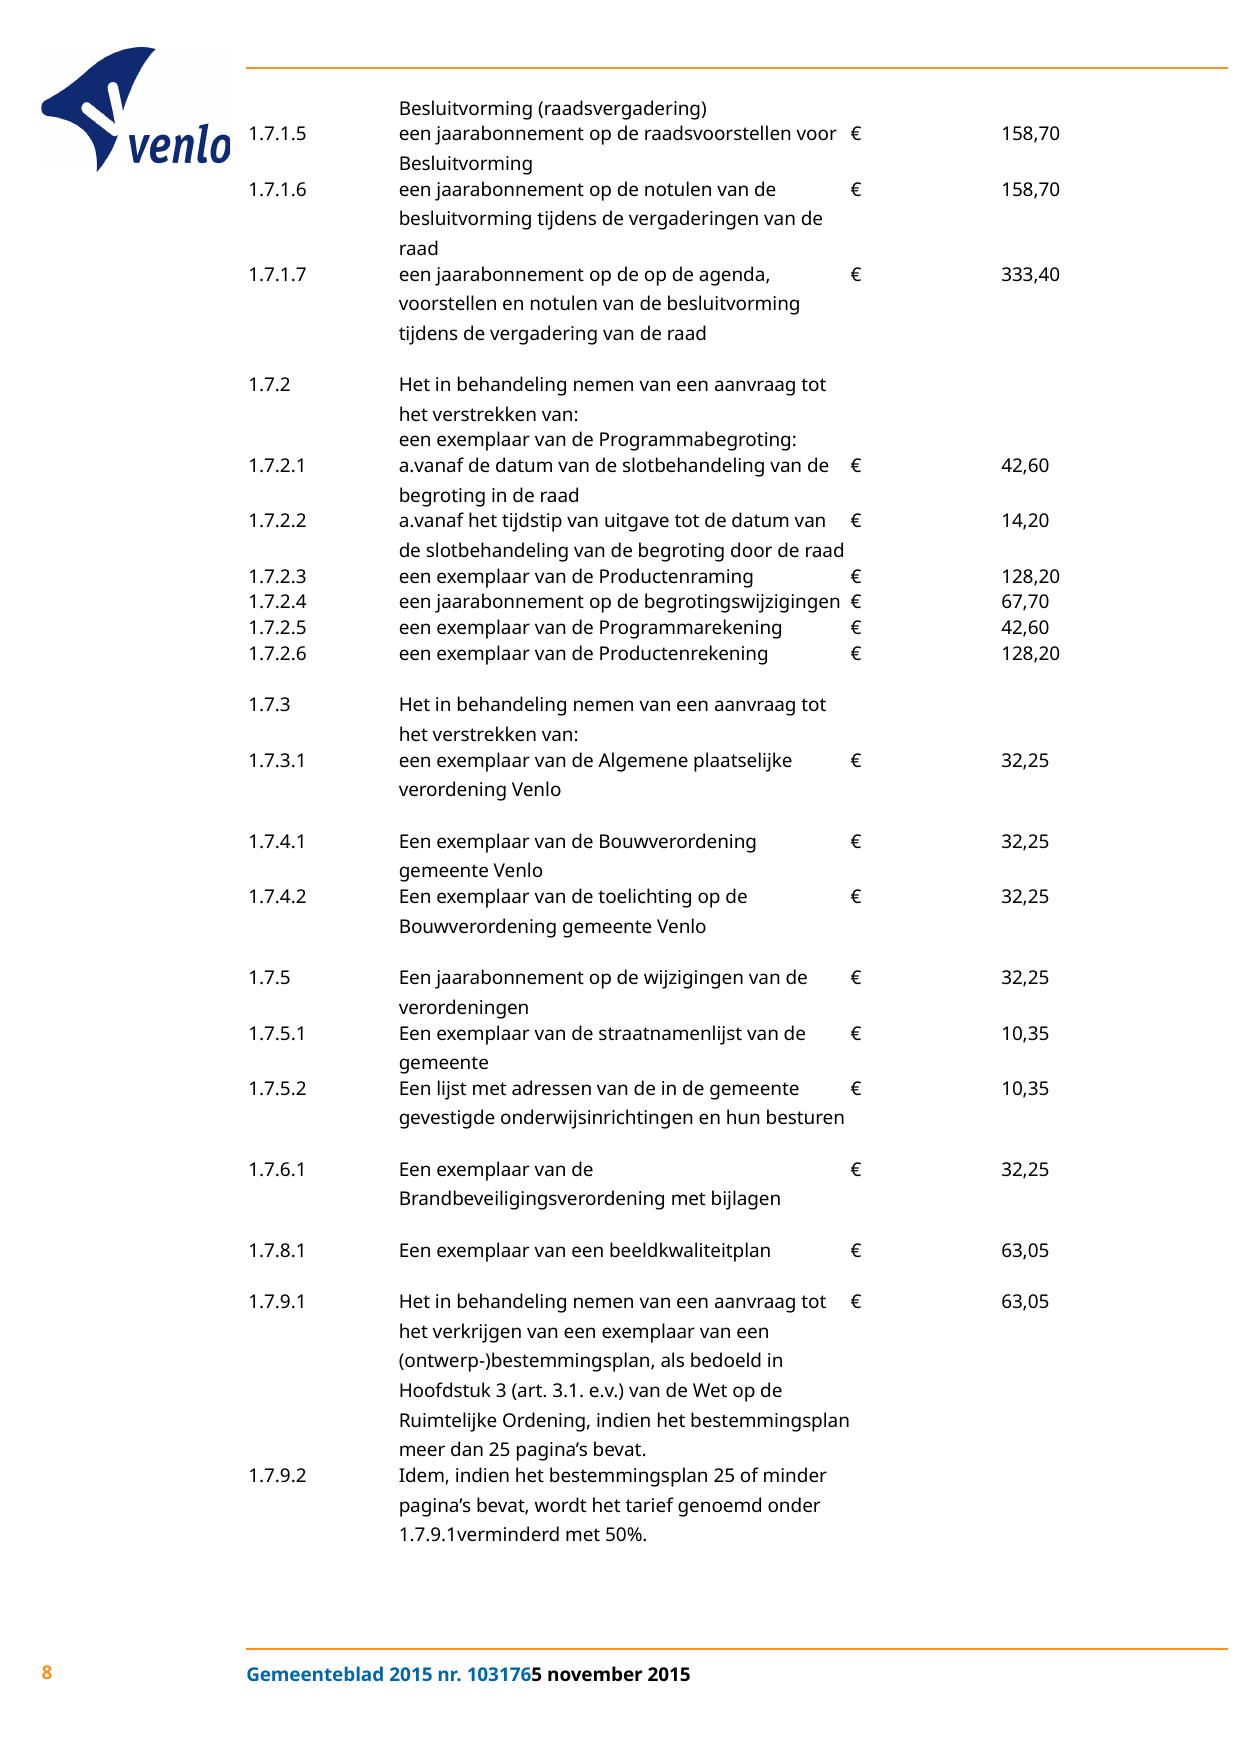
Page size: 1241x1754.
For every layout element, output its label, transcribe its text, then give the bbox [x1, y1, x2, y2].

table_cell [1001, 1462, 1152, 1547]
table_cell [1001, 95, 1152, 121]
table_cell 128,20 [1001, 563, 1152, 589]
table_cell Het in behandeling nemen van een aanvraag tot het verstrekken van: [399, 692, 850, 747]
table_cell 1.7.1.5 [248, 121, 398, 176]
table_cell 1.7.8.1 [248, 1237, 398, 1263]
table_cell [399, 666, 850, 692]
table_cell 333,40 [1001, 261, 1152, 346]
table_cell [850, 371, 1001, 427]
table_cell € [850, 747, 1001, 802]
table_cell € [850, 964, 1001, 1020]
table_cell een jaarabonnement op de op de agenda, voorstellen en notulen van de besluitvorming tijdens de vergadering van de raad [399, 261, 850, 346]
table_cell € [850, 589, 1001, 614]
table_cell [1001, 692, 1152, 747]
table_cell 32,25 [1001, 747, 1152, 802]
table_cell [248, 346, 398, 371]
table_cell 67,70 [1001, 589, 1152, 614]
table_cell een exemplaar van de Productenraming [399, 563, 850, 589]
table_cell 1.7.2.4 [248, 589, 398, 614]
table_cell 63,05 [1001, 1289, 1152, 1462]
table_cell [399, 802, 850, 828]
table_cell Een exemplaar van de straatnamenlijst van de gemeente [399, 1020, 850, 1075]
table_cell een exemplaar van de Productenrekening [399, 640, 850, 666]
table_cell [1001, 371, 1152, 427]
table_cell [1001, 802, 1152, 828]
table_cell € [850, 828, 1001, 883]
table_cell 10,35 [1001, 1020, 1152, 1075]
table_cell € [850, 640, 1001, 666]
table_cell [1001, 1263, 1152, 1288]
table_cell [850, 95, 1001, 121]
table_cell Een exemplaar van de Bouwverordening gemeente Venlo [399, 828, 850, 883]
table_cell 128,20 [1001, 640, 1152, 666]
table_cell Het in behandeling nemen van een aanvraag tot het verkrijgen van een exemplaar van een (ontwerp-)bestemmingsplan, als bedoeld in Hoofdstuk 3 (art. 3.1. e.v.) van de Wet op de Ruimtelijke Ordening, indien het bestemmingsplan meer dan 25 pagina’s bevat. [399, 1289, 850, 1462]
table_cell [399, 939, 850, 964]
table_cell € [850, 1075, 1001, 1130]
table_cell 1.7.2.2 [248, 508, 398, 563]
table_cell € [850, 615, 1001, 640]
table_cell 1.7.9.2 [248, 1462, 398, 1547]
table_cell Idem, indien het bestemmingsplan 25 of minder pagina’s bevat, wordt het tarief genoemd onder 1.7.9.1verminderd met 50%. [399, 1462, 850, 1547]
table_cell € [850, 453, 1001, 508]
table_cell een exemplaar van de Programmabegroting: [399, 427, 850, 452]
table_cell 32,25 [1001, 828, 1152, 883]
table_cell 1.7.2 [248, 371, 398, 427]
table_cell [1001, 1211, 1152, 1237]
table_cell [399, 1263, 850, 1288]
table_cell 1.7.2.3 [248, 563, 398, 589]
table_cell [850, 802, 1001, 828]
table_cell [248, 427, 398, 452]
table_cell 42,60 [1001, 615, 1152, 640]
table_cell een jaarabonnement op de begrotingswijzigingen [399, 589, 850, 614]
table_cell 1.7.4.2 [248, 883, 398, 939]
table_cell 32,25 [1001, 883, 1152, 939]
table_cell [399, 1130, 850, 1156]
table_cell 32,25 [1001, 964, 1152, 1020]
table_cell € [850, 1237, 1001, 1263]
table_cell [850, 1263, 1001, 1288]
table_cell 63,05 [1001, 1237, 1152, 1263]
table_cell € [850, 1156, 1001, 1211]
table_cell [850, 346, 1001, 371]
table_cell [1001, 427, 1152, 452]
table_cell 1.7.2.1 [248, 453, 398, 508]
table_cell 1.7.5 [248, 964, 398, 1020]
table_cell € [850, 176, 1001, 261]
table_cell 1.7.9.1 [248, 1289, 398, 1462]
table_cell € [850, 883, 1001, 939]
table_cell € [850, 508, 1001, 563]
picture [41, 47, 231, 172]
table_cell Besluitvorming (raadsvergadering) [399, 95, 850, 121]
table_cell € [850, 1289, 1001, 1462]
table_cell [1001, 346, 1152, 371]
table_cell Een exemplaar van de toelichting op de Bouwverordening gemeente Venlo [399, 883, 850, 939]
table_cell 158,70 [1001, 176, 1152, 261]
table_cell [1001, 939, 1152, 964]
table_cell [248, 666, 398, 692]
table_cell 1.7.3.1 [248, 747, 398, 802]
table_cell [850, 939, 1001, 964]
table_cell Een exemplaar van een beeldkwaliteitplan [399, 1237, 850, 1263]
table_cell [1001, 1130, 1152, 1156]
table_cell [248, 939, 398, 964]
table_cell een exemplaar van de Programmarekening [399, 615, 850, 640]
table_cell Een jaarabonnement op de wijzigingen van de verordeningen [399, 964, 850, 1020]
table_cell [399, 1211, 850, 1237]
table_cell [1001, 666, 1152, 692]
table_cell € [850, 121, 1001, 176]
table_cell een jaarabonnement op de raadsvoorstellen voor Besluitvorming [399, 121, 850, 176]
table_cell 42,60 [1001, 453, 1152, 508]
table_cell 14,20 [1001, 508, 1152, 563]
table_cell [850, 1211, 1001, 1237]
table_cell 32,25 [1001, 1156, 1152, 1211]
table_cell [248, 1211, 398, 1237]
table_cell 1.7.4.1 [248, 828, 398, 883]
table_cell [850, 427, 1001, 452]
table_cell [248, 1263, 398, 1288]
table_cell een exemplaar van de Algemene plaatselijke verordening Venlo [399, 747, 850, 802]
table_cell a.vanaf de datum van de slotbehandeling van de begroting in de raad [399, 453, 850, 508]
table_cell [248, 802, 398, 828]
table_cell een jaarabonnement op de notulen van de besluitvorming tijdens de vergaderingen van de raad [399, 176, 850, 261]
table_cell € [850, 563, 1001, 589]
table_cell [248, 1130, 398, 1156]
table_cell 1.7.5.1 [248, 1020, 398, 1075]
table_cell a.vanaf het tijdstip van uitgave tot de datum van de slotbehandeling van de begroting door de raad [399, 508, 850, 563]
table_cell 158,70 [1001, 121, 1152, 176]
table_cell 1.7.3 [248, 692, 398, 747]
table_cell [850, 666, 1001, 692]
table_cell [399, 346, 850, 371]
table_cell 1.7.2.6 [248, 640, 398, 666]
table_cell Een lijst met adressen van de in de gemeente gevestigde onderwijsinrichtingen en hun besturen [399, 1075, 850, 1130]
table_cell [248, 95, 398, 121]
table_cell 1.7.6.1 [248, 1156, 398, 1211]
table_cell 1.7.1.7 [248, 261, 398, 346]
table_cell [850, 692, 1001, 747]
table_cell € [850, 1020, 1001, 1075]
table_cell € [850, 261, 1001, 346]
table_cell [850, 1130, 1001, 1156]
table_cell 1.7.5.2 [248, 1075, 398, 1130]
table_cell 1.7.1.6 [248, 176, 398, 261]
table_cell Een exemplaar van de Brandbeveiligingsverordening met bijlagen [399, 1156, 850, 1211]
table_cell 1.7.2.5 [248, 615, 398, 640]
table_cell [850, 1462, 1001, 1547]
table_cell 10,35 [1001, 1075, 1152, 1130]
table_cell Het in behandeling nemen van een aanvraag tot het verstrekken van: [399, 371, 850, 427]
